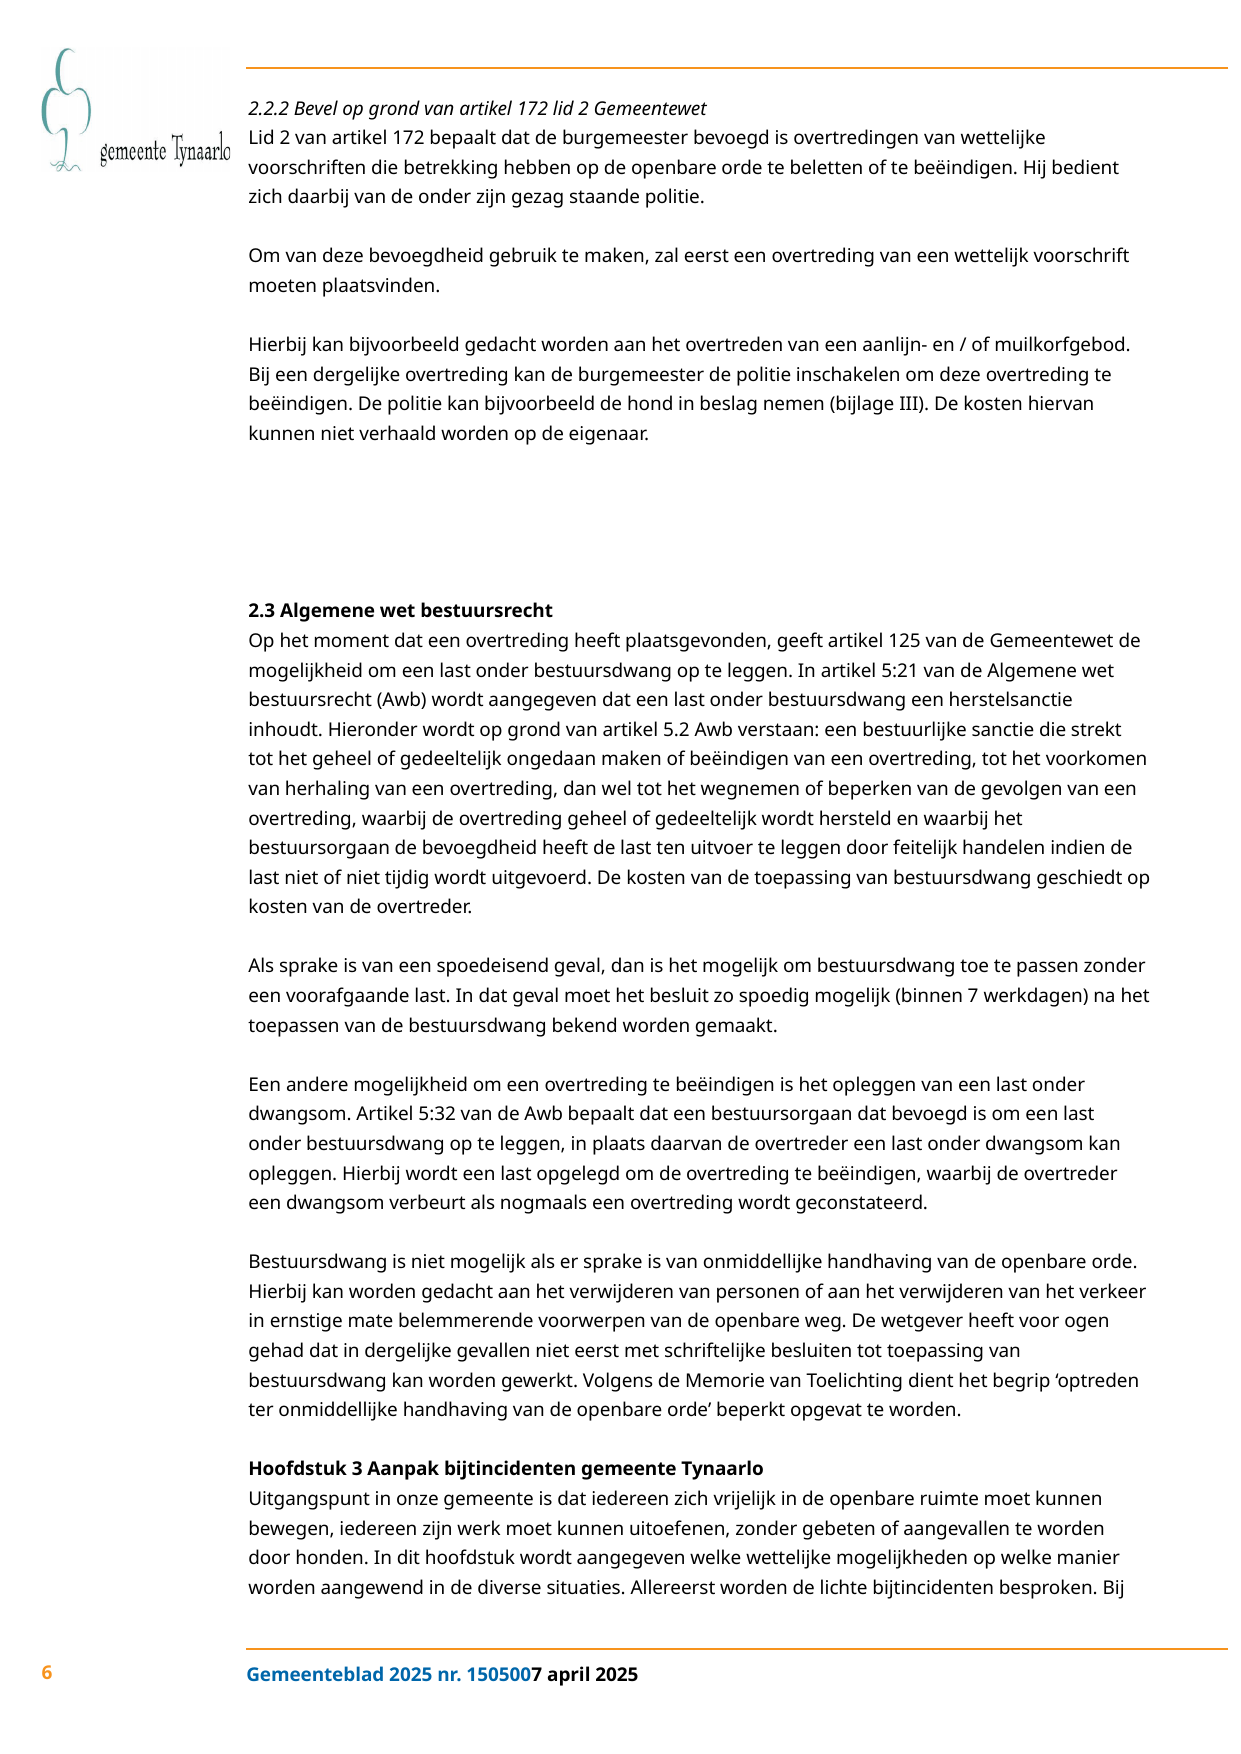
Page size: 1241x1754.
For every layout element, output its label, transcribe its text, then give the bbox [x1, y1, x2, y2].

text Een andere mogelijkheid om een overtreding te beëindigen is het opleggen van een last onder dwangsom. Artikel 5:32 van de Awb bepaalt dat een bestuursorgaan dat bevoegd is om een last onder bestuursdwang op te leggen, in plaats daarvan de overtreder een last onder dwangsom kan opleggen. Hierbij wordt een last opgelegd om de overtreding te beëindigen, waarbij de overtreder een dwangsom verbeurt als nogmaals een overtreding wordt geconstateerd. [248, 1071, 1152, 1215]
text Als sprake is van een spoedeisend geval, dan is het mogelijk om bestuursdwang toe te passen zonder een voorafgaande last. In dat geval moet het besluit zo spoedig mogelijk (binnen 7 werkdagen) na het toepassen van de bestuursdwang bekend worden gemaakt. [248, 953, 1152, 1038]
text Bestuursdwang is niet mogelijk als er sprake is van onmiddellijke handhaving van de openbare orde. Hierbij kan worden gedacht aan het verwijderen van personen of aan het verwijderen van het verkeer in ernstige mate belemmerende voorwerpen van de openbare weg. De wetgever heeft voor ogen gehad dat in dergelijke gevallen niet eerst met schriftelijke besluiten tot toepassing van bestuursdwang kan worden gewerkt. Volgens de Memorie van Toelichting dient het begrip ‘optreden ter onmiddellijke handhaving van de openbare orde’ beperkt opgevat te worden. [248, 1248, 1152, 1422]
text Hierbij kan bijvoorbeeld gedacht worden aan het overtreden van een aanlijn- en / of muilkorfgebod. Bij een dergelijke overtreding kan de burgemeester de politie inschakelen om deze overtreding te beëindigen. De politie kan bijvoorbeeld de hond in beslag nemen (bijlage III). De kosten hiervan kunnen niet verhaald worden op de eigenaar. [248, 331, 1152, 446]
text Lid 2 van artikel 172 bepaalt dat de burgemeester bevoegd is overtredingen van wettelijke voorschriften die betrekking hebben op de openbare orde te beletten of te beëindigen. Hij bedient zich daarbij van de onder zijn gezag staande politie. [248, 124, 1152, 209]
picture [41, 47, 231, 172]
text Uitgangspunt in onze gemeente is dat iedereen zich vrijelijk in de openbare ruimte moet kunnen bewegen, iedereen zijn werk moet kunnen uitoefenen, zonder gebeten of aangevallen te worden door honden. In dit hoofdstuk wordt aangegeven welke wettelijke mogelijkheden op welke manier worden aangewend in de diverse situaties. Allereerst worden de lichte bijtincidenten besproken. Bij [248, 1485, 1152, 1600]
text 2.3 Algemene wet bestuursrecht [248, 598, 1152, 623]
text Hoofdstuk 3 Aanpak bijtincidenten gemeente Tynaarlo [248, 1456, 1152, 1481]
text Om van deze bevoegdheid gebruik te maken, zal eerst een overtreding van een wettelijk voorschrift moeten plaatsvinden. [248, 243, 1152, 298]
text 2.2.2 Bevel op grond van artikel 172 lid 2 Gemeentewet [248, 95, 1152, 121]
text Op het moment dat een overtreding heeft plaatsgevonden, geeft artikel 125 van de Gemeentewet de mogelijkheid om een last onder bestuursdwang op te leggen. In artikel 5:21 van de Algemene wet bestuursrecht (Awb) wordt aangegeven dat een last onder bestuursdwang een herstelsanctie inhoudt. Hieronder wordt op grond van artikel 5.2 Awb verstaan: een bestuurlijke sanctie die strekt tot het geheel of gedeeltelijk ongedaan maken of beëindigen van een overtreding, tot het voorkomen van herhaling van een overtreding, dan wel tot het wegnemen of beperken van de gevolgen van een overtreding, waarbij de overtreding geheel of gedeeltelijk wordt hersteld en waarbij het bestuursorgaan de bevoegdheid heeft de last ten uitvoer te leggen door feitelijk handelen indien de last niet of niet tijdig wordt uitgevoerd. De kosten van de toepassing van bestuursdwang geschiedt op kosten van de overtreder. [248, 627, 1152, 919]
